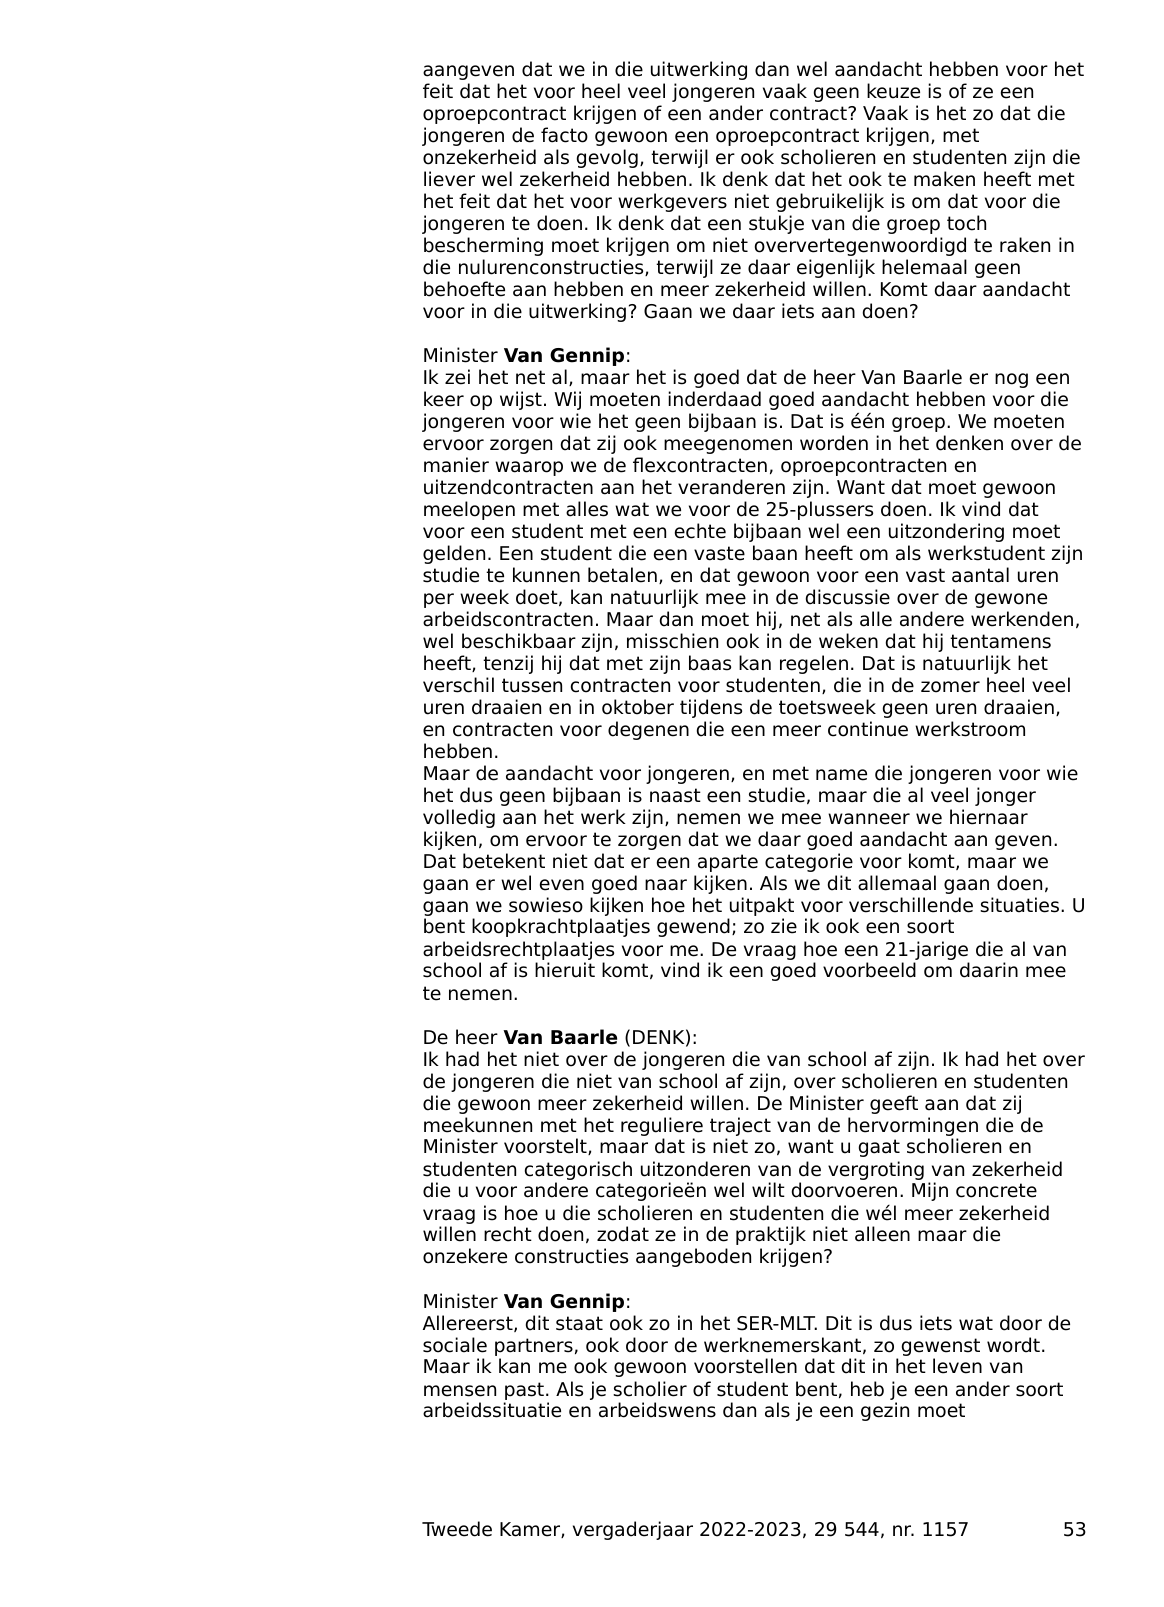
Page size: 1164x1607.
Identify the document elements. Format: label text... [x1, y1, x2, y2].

text Minister Van Gennip: [422, 345, 1087, 367]
text Maar de aandacht voor jongeren, en met name die jongeren voor wie het dus geen bijbaan is naast een studie, maar die al veel jonger volledig aan het werk zijn, nemen we mee wanneer we hiernaar kijken, om ervoor te zorgen dat we daar goed aandacht aan geven. Dat betekent niet dat er een aparte categorie voor komt, maar we gaan er wel even goed naar kijken. Als we dit allemaal gaan doen, gaan we sowieso kijken hoe het uitpakt voor verschillende situaties. U bent koopkrachtplaatjes gewend; zo zie ik ook een soort arbeidsrechtplaatjes voor me. De vraag hoe een 21-jarige die al van school af is hieruit komt, vind ik een goed voorbeeld om daarin mee te nemen. [422, 763, 1087, 1004]
text Minister Van Gennip: [422, 1291, 1087, 1312]
text Ik zei het net al, maar het is goed dat de heer Van Baarle er nog een keer op wijst. Wij moeten inderdaad goed aandacht hebben voor die jongeren voor wie het geen bijbaan is. Dat is één groep. We moeten ervoor zorgen dat zij ook meegenomen worden in het denken over de manier waarop we de flexcontracten, oproepcontracten en uitzendcontracten aan het veranderen zijn. Want dat moet gewoon meelopen met alles wat we voor de 25-plussers doen. Ik vind dat voor een student met een echte bijbaan wel een uitzondering moet gelden. Een student die een vaste baan heeft om als werkstudent zijn studie te kunnen betalen, en dat gewoon voor een vast aantal uren per week doet, kan natuurlijk mee in de discussie over de gewone arbeidscontracten. Maar dan moet hij, net als alle andere werkenden, wel beschikbaar zijn, misschien ook in de weken dat hij tentamens heeft, tenzij hij dat met zijn baas kan regelen. Dat is natuurlijk het verschil tussen contracten voor studenten, die in de zomer heel veel uren draaien en in oktober tijdens de toetsweek geen uren draaien, en contracten voor degenen die een meer continue werkstroom hebben. [422, 367, 1087, 763]
text Allereerst, dit staat ook zo in het SER-MLT. Dit is dus iets wat door de sociale partners, ook door de werknemerskant, zo gewenst wordt. Maar ik kan me ook gewoon voorstellen dat dit in het leven van mensen past. Als je scholier of student bent, heb je een ander soort arbeidssituatie en arbeidswens dan als je een gezin moet [422, 1312, 1087, 1422]
text aangeven dat we in die uitwerking dan wel aandacht hebben voor het feit dat het voor heel veel jongeren vaak geen keuze is of ze een oproepcontract krijgen of een ander contract? Vaak is het zo dat die jongeren de facto gewoon een oproepcontract krijgen, met onzekerheid als gevolg, terwijl er ook scholieren en studenten zijn die liever wel zekerheid hebben. Ik denk dat het ook te maken heeft met het feit dat het voor werkgevers niet gebruikelijk is om dat voor die jongeren te doen. Ik denk dat een stukje van die groep toch bescherming moet krijgen om niet oververtegenwoordigd te raken in die nulurenconstructies, terwijl ze daar eigenlijk helemaal geen behoefte aan hebben en meer zekerheid willen. Komt daar aandacht voor in die uitwerking? Gaan we daar iets aan doen? [422, 59, 1087, 323]
text Ik had het niet over de jongeren die van school af zijn. Ik had het over de jongeren die niet van school af zijn, over scholieren en studenten die gewoon meer zekerheid willen. De Minister geeft aan dat zij meekunnen met het reguliere traject van de hervormingen die de Minister voorstelt, maar dat is niet zo, want u gaat scholieren en studenten categorisch uitzonderen van de vergroting van zekerheid die u voor andere categorieën wel wilt doorvoeren. Mijn concrete vraag is hoe u die scholieren en studenten die wél meer zekerheid willen recht doen, zodat ze in de praktijk niet alleen maar die onzekere constructies aangeboden krijgen? [422, 1048, 1087, 1268]
text De heer Van Baarle (DENK): [422, 1027, 1087, 1048]
